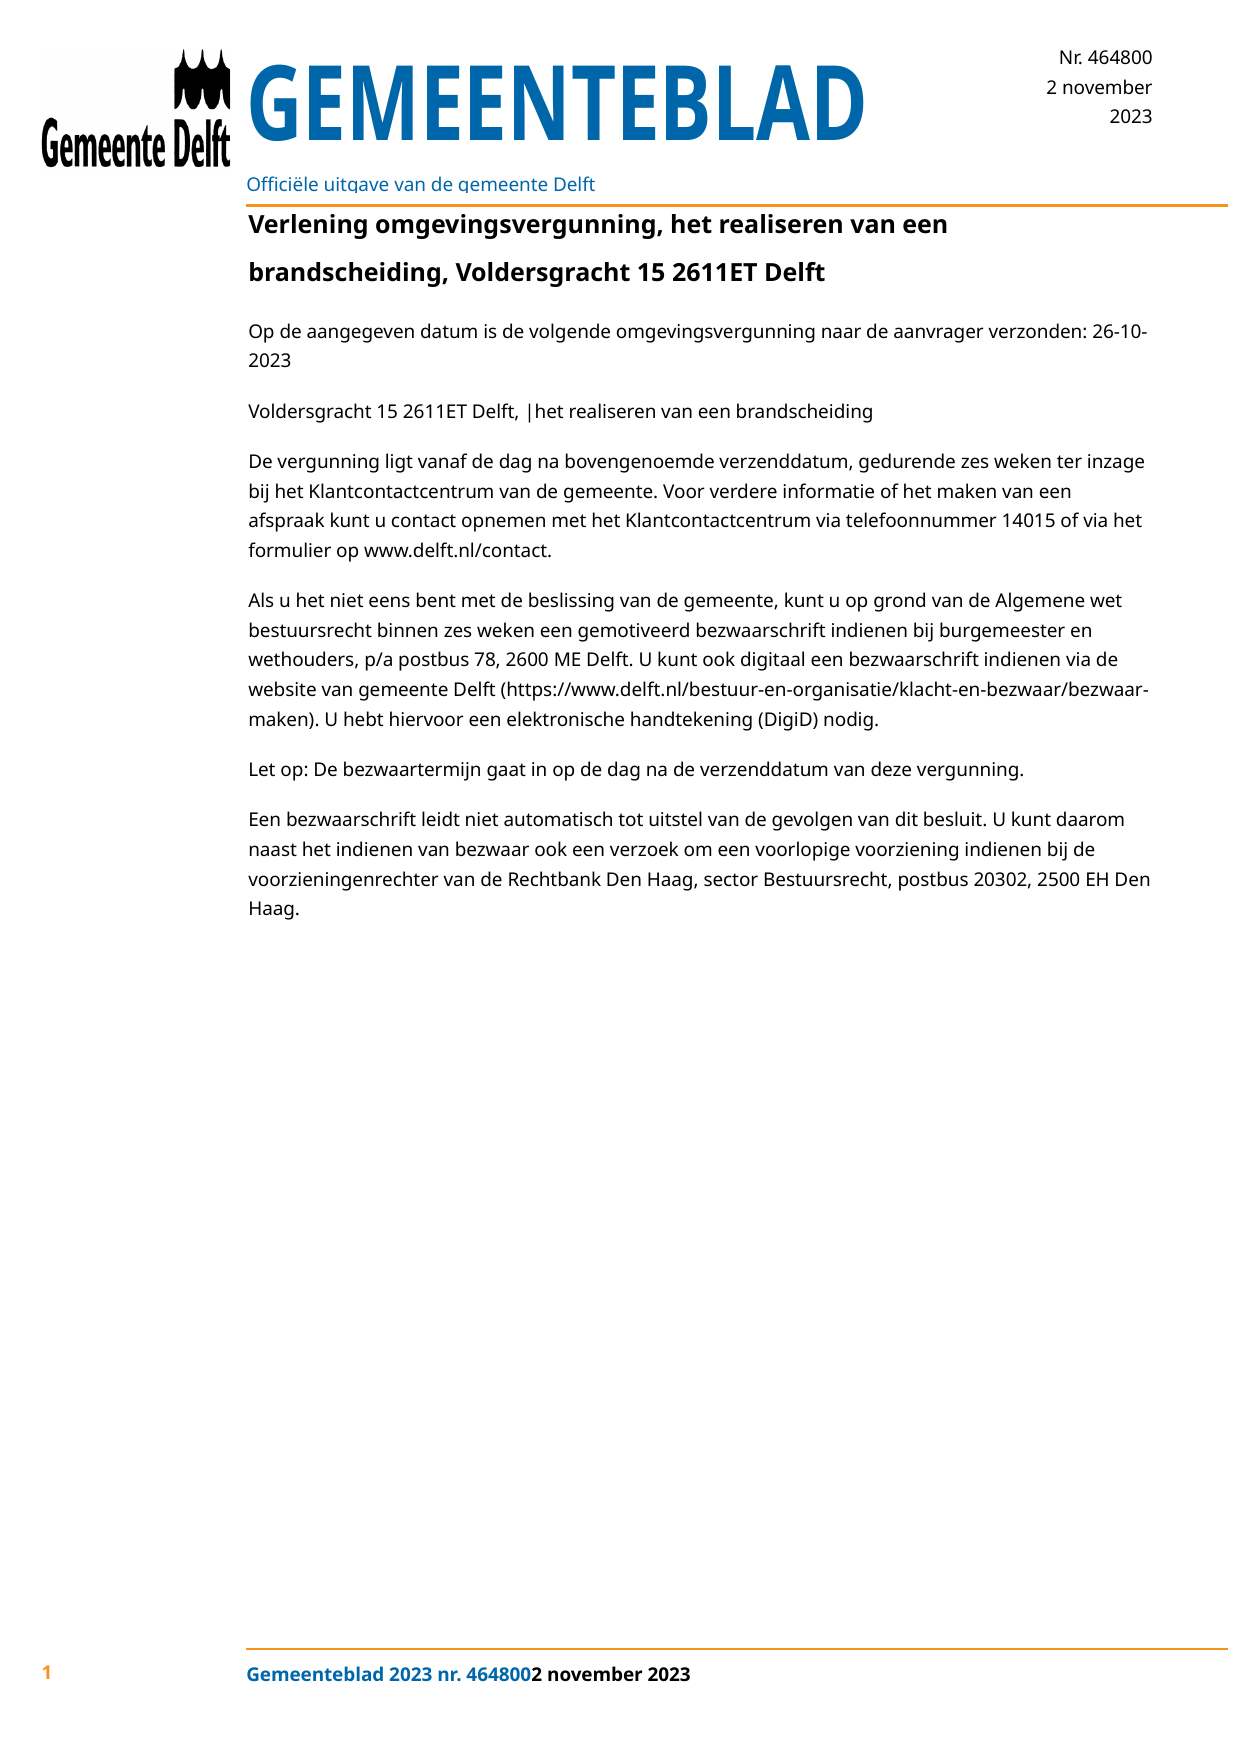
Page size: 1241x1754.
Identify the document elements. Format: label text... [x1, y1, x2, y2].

text Een bezwaarschrift leidt niet automatisch tot uitstel van de gevolgen van dit besluit. U kunt daarom naast het indienen van bezwaar ook een verzoek om een voorlopige voorziening indienen bij de voorzieningenrechter van de Rechtbank Den Haag, sector Bestuursrecht, postbus 20302, 2500 EH Den Haag. [248, 807, 1152, 921]
text De vergunning ligt vanaf de dag na bovengenoemde verzenddatum, gedurende zes weken ter inzage bij het Klantcontactcentrum van de gemeente. Voor verdere informatie of het maken van een afspraak kunt u contact opnemen met het Klantcontactcentrum via telefoonnummer 14015 of via het formulier op www.delft.nl/contact. [248, 448, 1152, 563]
text Verlening omgevingsvergunning, het realiseren van een brandscheiding, Voldersgracht 15 2611ET Delft [248, 207, 1152, 288]
picture [41, 47, 231, 172]
text Voldersgracht 15 2611ET Delft, |het realiseren van een brandscheiding [248, 398, 1152, 424]
text Let op: De bezwaartermijn gaat in op de dag na de verzenddatum van deze vergunning. [248, 756, 1152, 782]
text Op de aangegeven datum is de volgende omgevingsvergunning naar de aanvrager verzonden: 26-10-2023 [248, 318, 1152, 373]
text Als u het niet eens bent met de beslissing van de gemeente, kunt u op grond van de Algemene wet bestuursrecht binnen zes weken een gemotiveerd bezwaarschrift indienen bij burgemeester en wethouders, p/a postbus 78, 2600 ME Delft. U kunt ook digitaal een bezwaarschrift indienen via de website van gemeente Delft (https://www.delft.nl/bestuur-en-organisatie/klacht-en-bezwaar/bezwaar-maken). U hebt hiervoor een elektronische handtekening (DigiD) nodig. [248, 587, 1152, 732]
